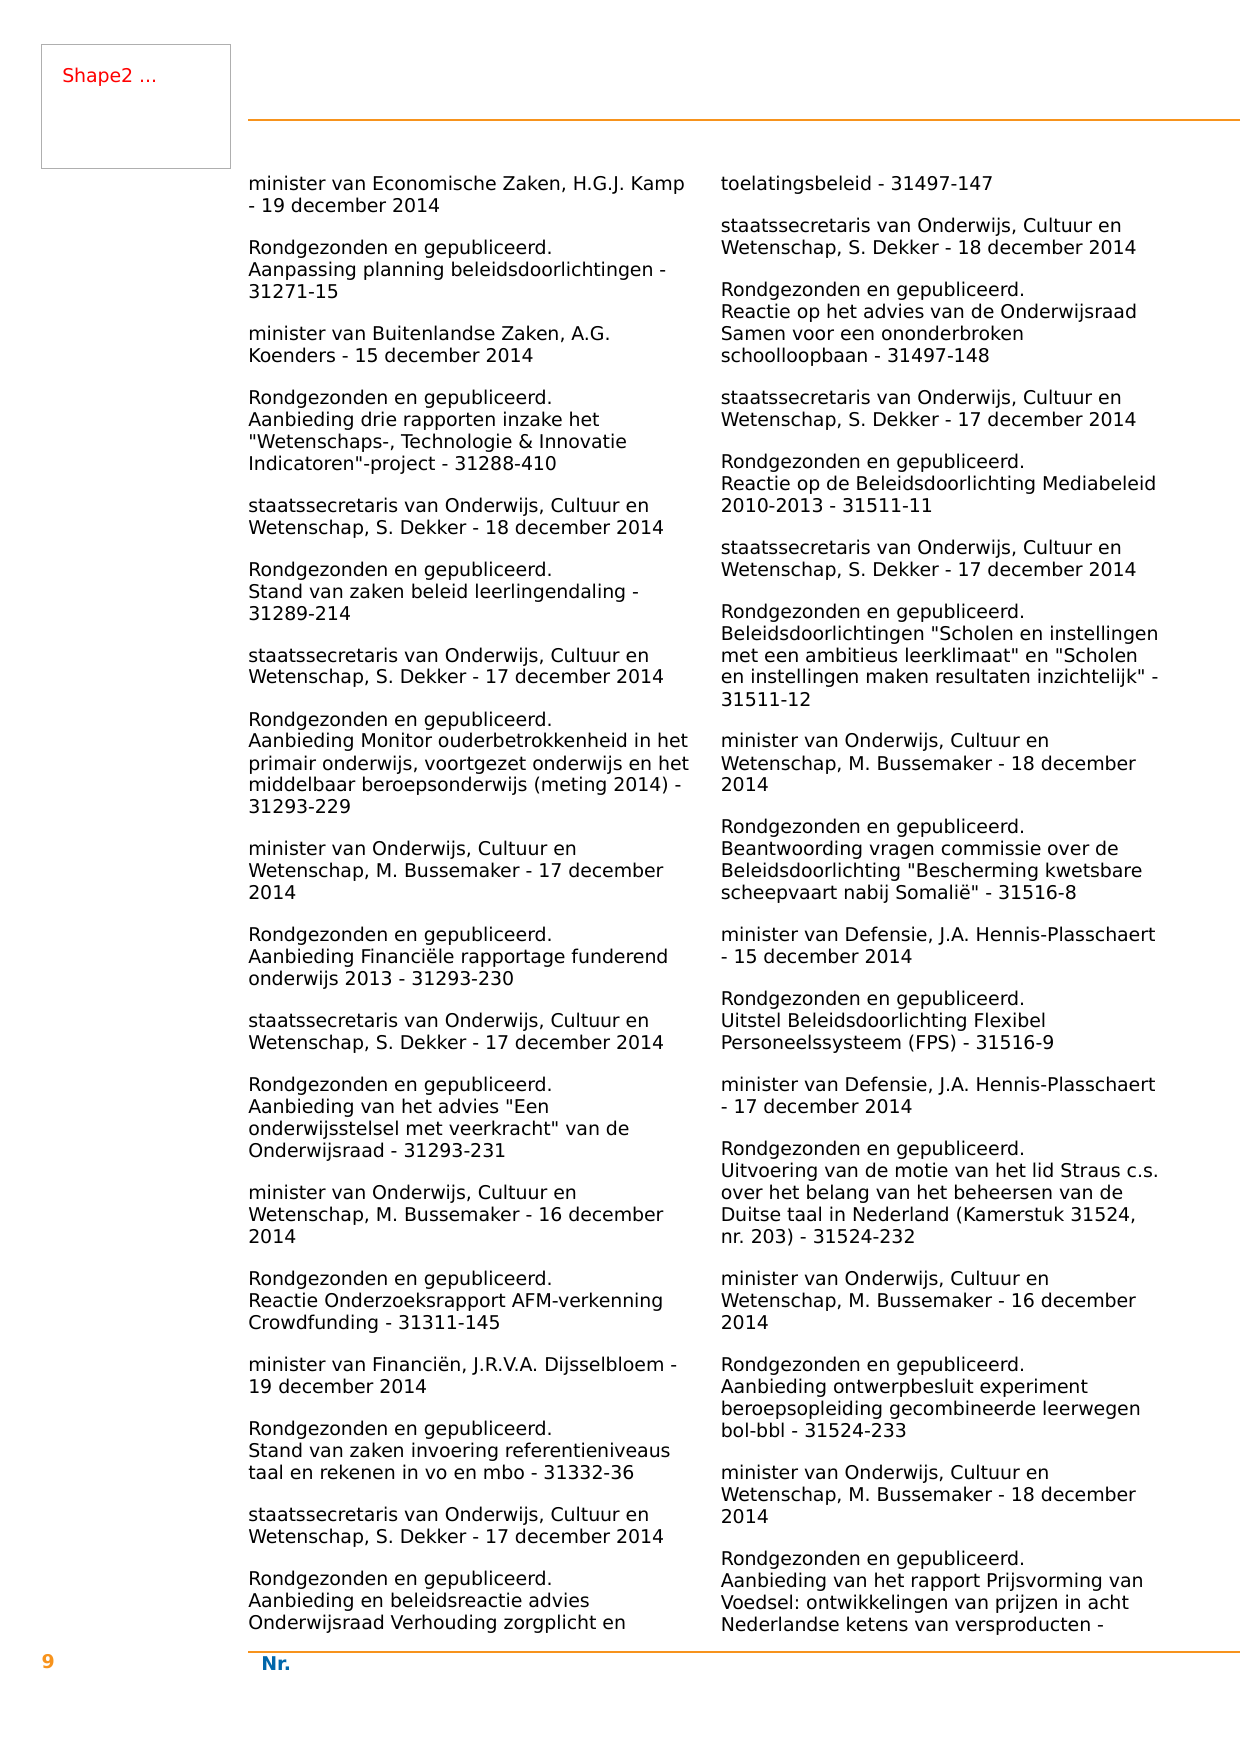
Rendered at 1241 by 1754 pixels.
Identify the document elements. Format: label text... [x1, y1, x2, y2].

text Rondgezonden en gepubliceerd. [721, 816, 1163, 838]
text staatssecretaris van Onderwijs, Cultuur en Wetenschap, S. Dekker - 18 december 2014 [248, 494, 691, 538]
text staatssecretaris van Onderwijs, Cultuur en Wetenschap, S. Dekker - 17 december 2014 [721, 387, 1163, 431]
text Uitvoering van de motie van het lid Straus c.s. over het belang van het beheersen van de Duitse taal in Nederland (Kamerstuk 31524, nr. 203) - 31524-232 [721, 1160, 1163, 1248]
text Rondgezonden en gepubliceerd. [721, 451, 1163, 473]
text minister van Financiën, J.R.V.A. Dijsselbloem - 19 december 2014 [248, 1354, 691, 1398]
text Aanbieding van het advies "Een onderwijsstelsel met veerkracht" van de Onderwijsraad - 31293-231 [248, 1096, 691, 1162]
text Rondgezonden en gepubliceerd. [248, 708, 691, 730]
text staatssecretaris van Onderwijs, Cultuur en Wetenschap, S. Dekker - 18 december 2014 [721, 215, 1163, 259]
text minister van Onderwijs, Cultuur en Wetenschap, M. Bussemaker - 16 december 2014 [248, 1182, 691, 1248]
text Aanbieding Monitor ouderbetrokkenheid in het primair onderwijs, voortgezet onderwijs en het middelbaar beroepsonderwijs (meting 2014) - 31293-229 [248, 730, 691, 818]
text Rondgezonden en gepubliceerd. [248, 1418, 691, 1440]
text Beleidsdoorlichtingen "Scholen en instellingen met een ambitieus leerklimaat" en "Scholen en instellingen maken resultaten inzichtelijk" - 31511-12 [721, 622, 1163, 710]
text Rondgezonden en gepubliceerd. [248, 1568, 691, 1590]
text Aanpassing planning beleidsdoorlichtingen - 31271-15 [248, 259, 691, 303]
text Reactie op het advies van de Onderwijsraad Samen voor een ononderbroken schoolloopbaan - 31497-148 [721, 301, 1163, 367]
text Rondgezonden en gepubliceerd. [721, 601, 1163, 622]
text minister van Economische Zaken, H.G.J. Kamp - 19 december 2014 [248, 173, 691, 217]
text Aanbieding Financiële rapportage funderend onderwijs 2013 - 31293-230 [248, 946, 691, 990]
text Rondgezonden en gepubliceerd. [248, 924, 691, 946]
text minister van Onderwijs, Cultuur en Wetenschap, M. Bussemaker - 18 december 2014 [721, 730, 1163, 796]
text staatssecretaris van Onderwijs, Cultuur en Wetenschap, S. Dekker - 17 december 2014 [248, 1010, 691, 1054]
text minister van Onderwijs, Cultuur en Wetenschap, M. Bussemaker - 18 december 2014 [721, 1462, 1163, 1528]
text Rondgezonden en gepubliceerd. [721, 1354, 1163, 1376]
text Rondgezonden en gepubliceerd. [721, 1138, 1163, 1160]
text Rondgezonden en gepubliceerd. [721, 988, 1163, 1010]
text Reactie op de Beleidsdoorlichting Mediabeleid 2010-2013 - 31511-11 [721, 473, 1163, 517]
text Aanbieding ontwerpbesluit experiment beroepsopleiding gecombineerde leerwegen bol-bbl - 31524-233 [721, 1376, 1163, 1442]
text Stand van zaken beleid leerlingendaling - 31289-214 [248, 581, 691, 624]
text minister van Buitenlandse Zaken, A.G. Koenders - 15 december 2014 [248, 323, 691, 367]
text Rondgezonden en gepubliceerd. [248, 387, 691, 409]
text Rondgezonden en gepubliceerd. [248, 1268, 691, 1290]
text Rondgezonden en gepubliceerd. [248, 1074, 691, 1096]
text Aanbieding van het rapport Prijsvorming van Voedsel: ontwikkelingen van prijzen in acht Nederlandse ketens van versproducten [721, 1570, 1163, 1636]
text minister van Defensie, J.A. Hennis-Plasschaert - 15 december 2014 [721, 924, 1163, 968]
text toelatingsbeleid - 31497-147 [721, 173, 1163, 195]
text staatssecretaris van Onderwijs, Cultuur en Wetenschap, S. Dekker - 17 december 2014 [248, 1504, 691, 1548]
text Reactie Onderzoeksrapport AFM-verkenning Crowdfunding - 31311-145 [248, 1290, 691, 1334]
text Rondgezonden en gepubliceerd. [721, 1548, 1163, 1570]
text Stand van zaken invoering referentieniveaus taal en rekenen in vo en mbo - 31332-36 [248, 1440, 691, 1484]
text minister van Defensie, J.A. Hennis-Plasschaert - 17 december 2014 [721, 1074, 1163, 1118]
text Aanbieding drie rapporten inzake het "Wetenschaps-, Technologie & Innovatie Indicatoren"-project - 31288-410 [248, 409, 691, 474]
text Rondgezonden en gepubliceerd. [721, 279, 1163, 301]
text staatssecretaris van Onderwijs, Cultuur en Wetenschap, S. Dekker - 17 december 2014 [721, 537, 1163, 581]
text Rondgezonden en gepubliceerd. [248, 237, 691, 259]
text staatssecretaris van Onderwijs, Cultuur en Wetenschap, S. Dekker - 17 december 2014 [248, 644, 691, 688]
text Uitstel Beleidsdoorlichting Flexibel Personeelssysteem (FPS) - 31516-9 [721, 1010, 1163, 1054]
text Aanbieding en beleidsreactie advies Onderwijsraad Verhouding zorgplicht en [248, 1590, 691, 1634]
text Rondgezonden en gepubliceerd. [248, 558, 691, 581]
text minister van Onderwijs, Cultuur en Wetenschap, M. Bussemaker - 16 december 2014 [721, 1268, 1163, 1334]
text minister van Onderwijs, Cultuur en Wetenschap, M. Bussemaker - 17 december 2014 [248, 838, 691, 904]
text Beantwoording vragen commissie over de Beleidsdoorlichting "Bescherming kwetsbare scheepvaart nabij Somalië" - 31516-8 [721, 838, 1163, 904]
